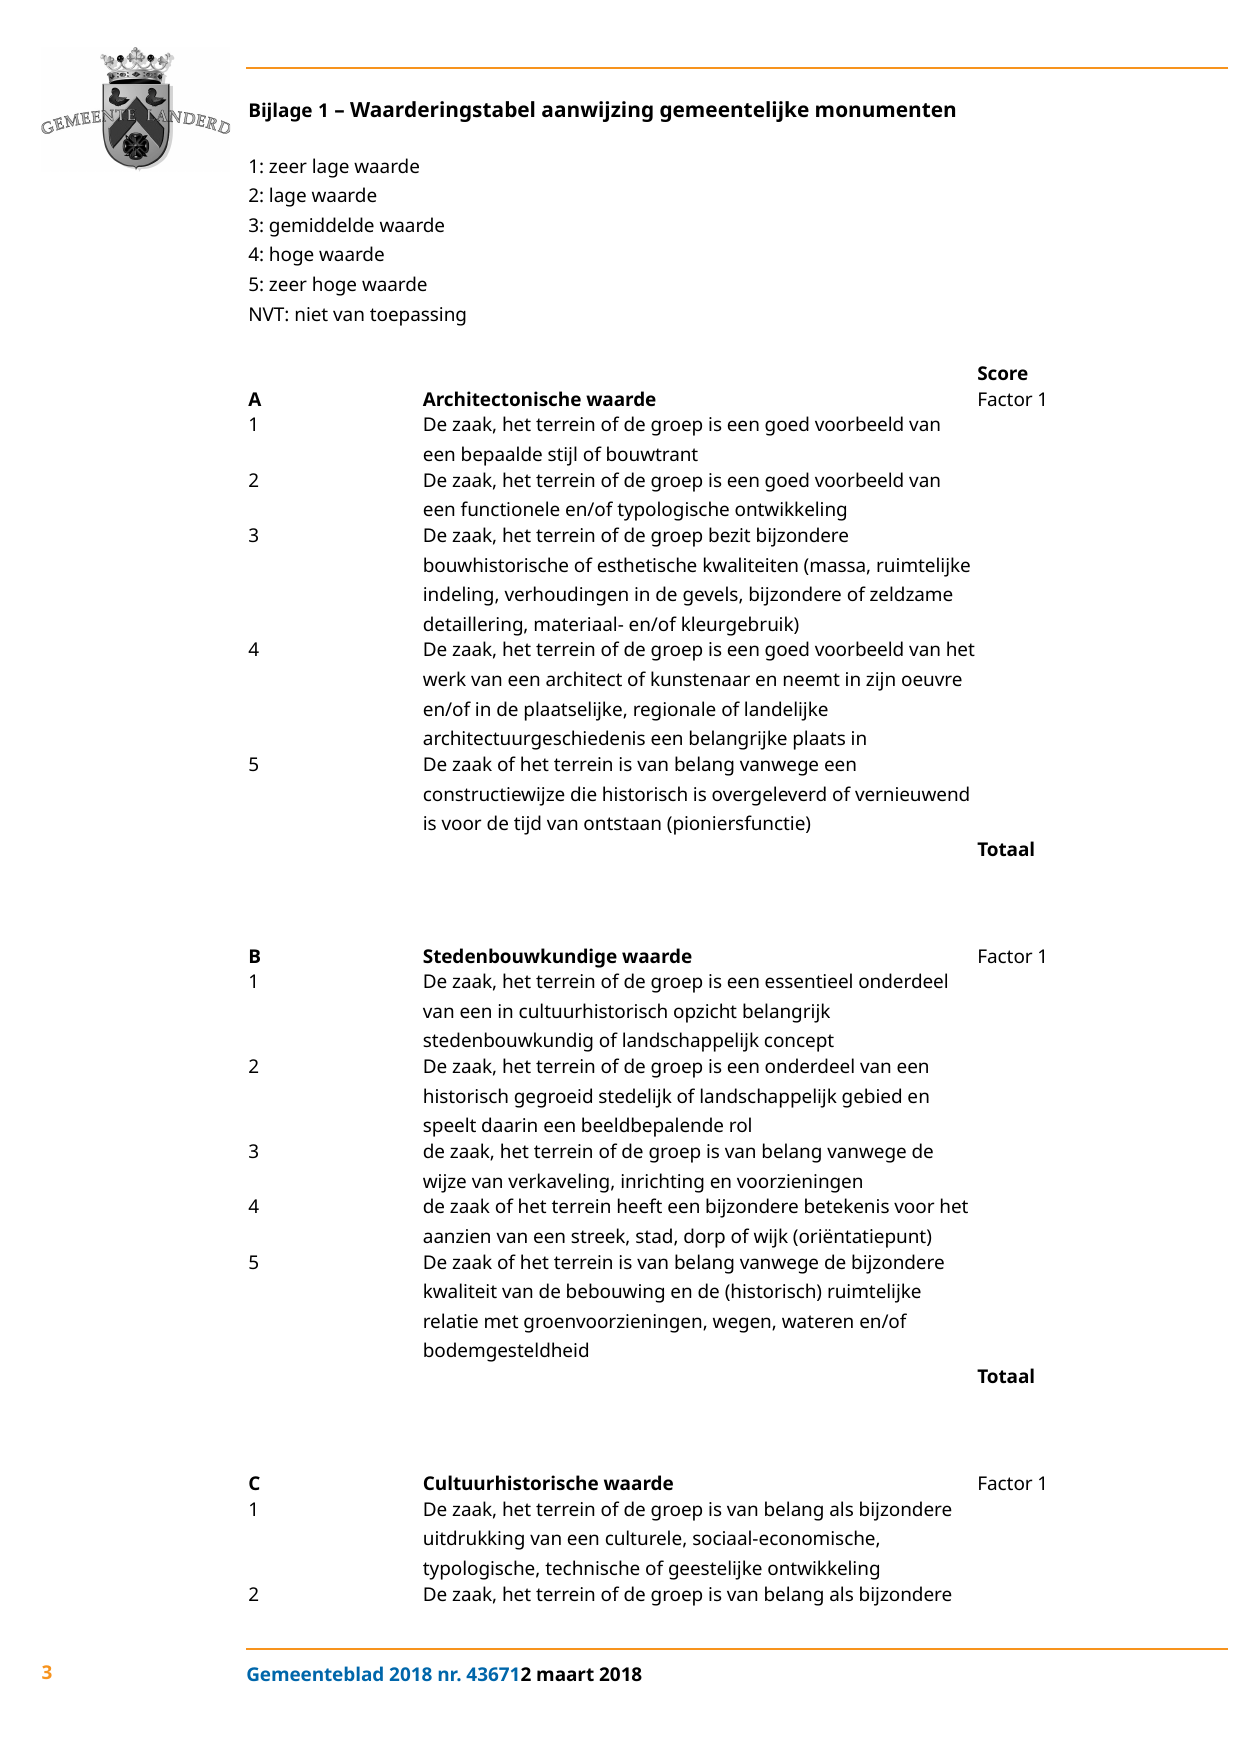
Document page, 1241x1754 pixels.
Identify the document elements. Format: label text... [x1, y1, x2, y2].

table_cell [977, 862, 1152, 917]
table_cell [977, 637, 1152, 751]
text 2: lage waarde [248, 182, 1152, 208]
table_cell [977, 751, 1152, 836]
table_cell [977, 1138, 1152, 1194]
table_cell A [248, 386, 423, 412]
table_cell [977, 1445, 1152, 1470]
table_cell 5 [248, 751, 423, 836]
table_cell 1 [248, 412, 423, 467]
table_cell [977, 522, 1152, 637]
table_cell Factor 1 [977, 943, 1152, 968]
table_header [423, 360, 977, 386]
table_cell De zaak, het terrein of de groep bezit bijzondere bouwhistorische of esthetische kwaliteiten (massa, ruimtelijke indeling, verhoudingen in de gevels, bijzondere of zeldzame detaillering, materiaal- en/of kleurgebruik) [423, 522, 977, 637]
text 5: zeer hoge waarde [248, 271, 1152, 297]
table_cell [248, 836, 423, 862]
table_cell De zaak of het terrein is van belang vanwege een constructiewijze die historisch is overgeleverd of vernieuwend is voor de tijd van ontstaan (pioniersfunctie) [423, 751, 977, 836]
table_cell 1 [248, 969, 423, 1053]
table_cell C [248, 1470, 423, 1496]
table_cell Totaal [977, 1364, 1152, 1389]
table_cell [977, 1194, 1152, 1249]
table_cell [423, 917, 977, 943]
table_cell [977, 1389, 1152, 1444]
table_cell De zaak, het terrein of de groep is een essentieel onderdeel van een in cultuurhistorisch opzicht belangrijk stedenbouwkundig of landschappelijk concept [423, 969, 977, 1053]
table_cell De zaak, het terrein of de groep is van belang als bijzondere [423, 1581, 977, 1607]
text Bijlage 1 – Waarderingstabel aanwijzing gemeentelijke monumenten [248, 95, 1152, 123]
table_cell [423, 1389, 977, 1444]
table_cell 3 [248, 522, 423, 637]
table_cell [248, 1389, 423, 1444]
table_cell [977, 917, 1152, 943]
table_cell De zaak, het terrein of de groep is een goed voorbeeld van een bepaalde stijl of bouwtrant [423, 412, 977, 467]
table_cell Totaal [977, 836, 1152, 862]
table_cell 3 [248, 1138, 423, 1194]
table_cell De zaak, het terrein of de groep is een goed voorbeeld van een functionele en/of typologische ontwikkeling [423, 467, 977, 522]
table_cell De zaak, het terrein of de groep is een goed voorbeeld van het werk van een architect of kunstenaar en neemt in zijn oeuvre en/of in de plaatselijke, regionale of landelijke architectuurgeschiedenis een belangrijke plaats in [423, 637, 977, 751]
text 4: hoge waarde [248, 242, 1152, 267]
table_cell 2 [248, 1054, 423, 1138]
table_cell De zaak of het terrein is van belang vanwege de bijzondere kwaliteit van de bebouwing en de (historisch) ruimtelijke relatie met groenvoorzieningen, wegen, wateren en/of bodemgesteldheid [423, 1249, 977, 1363]
table_cell Stedenbouwkundige waarde [423, 943, 977, 968]
table_cell [248, 1445, 423, 1470]
table_cell [248, 1364, 423, 1389]
table_cell [423, 1445, 977, 1470]
table_cell 5 [248, 1249, 423, 1363]
table_cell Architectonische waarde [423, 386, 977, 412]
table_cell De zaak, het terrein of de groep is van belang als bijzondere uitdrukking van een culturele, sociaal-economische, typologische, technische of geestelijke ontwikkeling [423, 1496, 977, 1581]
table_cell [977, 412, 1152, 467]
table_cell [977, 1249, 1152, 1363]
text NVT: niet van toepassing [248, 301, 1152, 327]
table_cell de zaak of het terrein heeft een bijzondere betekenis voor het aanzien van een streek, stad, dorp of wijk (oriëntatiepunt) [423, 1194, 977, 1249]
table_cell 1 [248, 1496, 423, 1581]
table_cell 2 [248, 467, 423, 522]
text 3: gemiddelde waarde [248, 212, 1152, 238]
table_cell 4 [248, 1194, 423, 1249]
table_cell de zaak, het terrein of de groep is van belang vanwege de wijze van verkaveling, inrichting en voorzieningen [423, 1138, 977, 1194]
table_cell [977, 1581, 1152, 1607]
table_cell [977, 1496, 1152, 1581]
table_cell 4 [248, 637, 423, 751]
picture [41, 47, 231, 172]
table_cell Factor 1 [977, 386, 1152, 412]
text 1: zeer lage waarde [248, 153, 1152, 179]
table_cell Factor 1 [977, 1470, 1152, 1496]
table_cell [977, 467, 1152, 522]
table_cell [423, 1364, 977, 1389]
table_header Score [977, 360, 1152, 386]
table_cell [977, 1054, 1152, 1138]
table_cell [248, 862, 423, 917]
table_cell [248, 917, 423, 943]
table_cell B [248, 943, 423, 968]
table_cell [423, 836, 977, 862]
table_cell De zaak, het terrein of de groep is een onderdeel van een historisch gegroeid stedelijk of landschappelijk gebied en speelt daarin een beeldbepalende rol [423, 1054, 977, 1138]
table_header [248, 360, 423, 386]
table_cell [977, 969, 1152, 1053]
table_cell Cultuurhistorische waarde [423, 1470, 977, 1496]
table_cell 2 [248, 1581, 423, 1607]
table_cell [423, 862, 977, 917]
